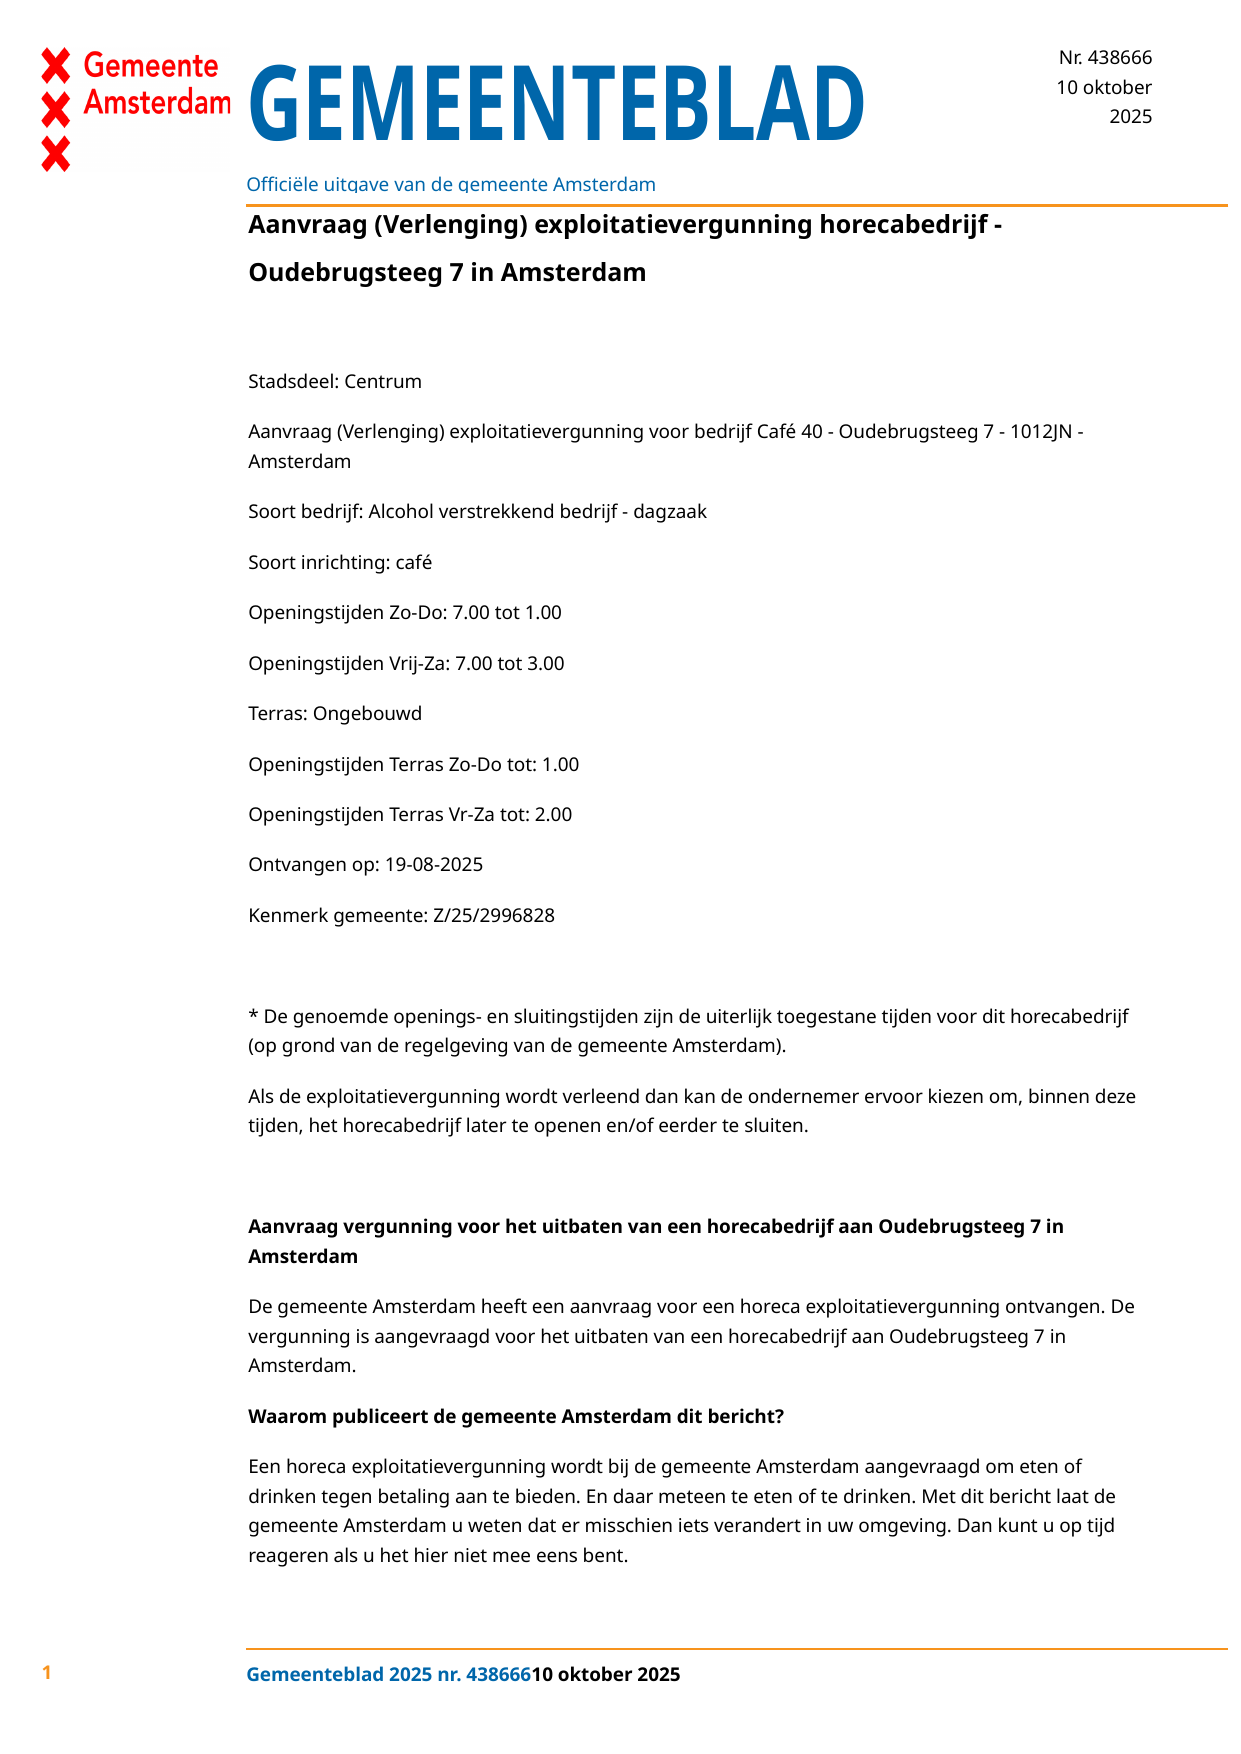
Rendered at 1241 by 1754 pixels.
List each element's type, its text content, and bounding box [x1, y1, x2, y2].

text Aanvraag (Verlenging) exploitatievergunning voor bedrijf Café 40 - Oudebrugsteeg 7 - 1012JN - Amsterdam [248, 419, 1152, 474]
text Openingstijden Zo-Do: 7.00 tot 1.00 [248, 599, 1152, 625]
text * De genoemde openings- en sluitingstijden zijn de uiterlijk toegestane tijden voor dit horecabedrijf (op grond van de regelgeving van de gemeente Amsterdam). [248, 1003, 1152, 1058]
text Soort inrichting: café [248, 549, 1152, 575]
text Soort bedrijf: Alcohol verstrekkend bedrijf - dagzaak [248, 499, 1152, 524]
text Openingstijden Terras Vr-Za tot: 2.00 [248, 801, 1152, 827]
text Ontvangen op: 19-08-2025 [248, 852, 1152, 877]
text De gemeente Amsterdam heeft een aanvraag voor een horeca exploitatievergunning ontvangen. De vergunning is aangevraagd voor het uitbaten van een horecabedrijf aan Oudebrugsteeg 7 in Amsterdam. [248, 1293, 1152, 1378]
text Als de exploitatievergunning wordt verleend dan kan de ondernemer ervoor kiezen om, binnen deze tijden, het horecabedrijf later te openen en/of eerder te sluiten. [248, 1083, 1152, 1138]
text Waarom publiceert de gemeente Amsterdam dit bericht? [248, 1403, 1152, 1429]
text Openingstijden Terras Zo-Do tot: 1.00 [248, 751, 1152, 777]
text Kenmerk gemeente: Z/25/2996828 [248, 902, 1152, 928]
picture [41, 47, 231, 172]
text Terras: Ongebouwd [248, 700, 1152, 726]
text Aanvraag (Verlenging) exploitatievergunning horecabedrijf - Oudebrugsteeg 7 in Amsterdam [248, 207, 1152, 288]
text Een horeca exploitatievergunning wordt bij de gemeente Amsterdam aangevraagd om eten of drinken tegen betaling aan te bieden. En daar meteen te eten of te drinken. Met dit bericht laat de gemeente Amsterdam u weten dat er misschien iets verandert in uw omgeving. Dan kunt u op tijd reageren als u het hier niet mee eens bent. [248, 1453, 1152, 1568]
text Openingstijden Vrij-Za: 7.00 tot 3.00 [248, 650, 1152, 676]
text Stadsdeel: Centrum [248, 368, 1152, 394]
text Aanvraag vergunning voor het uitbaten van een horecabedrijf aan Oudebrugsteeg 7 in Amsterdam [248, 1213, 1152, 1269]
